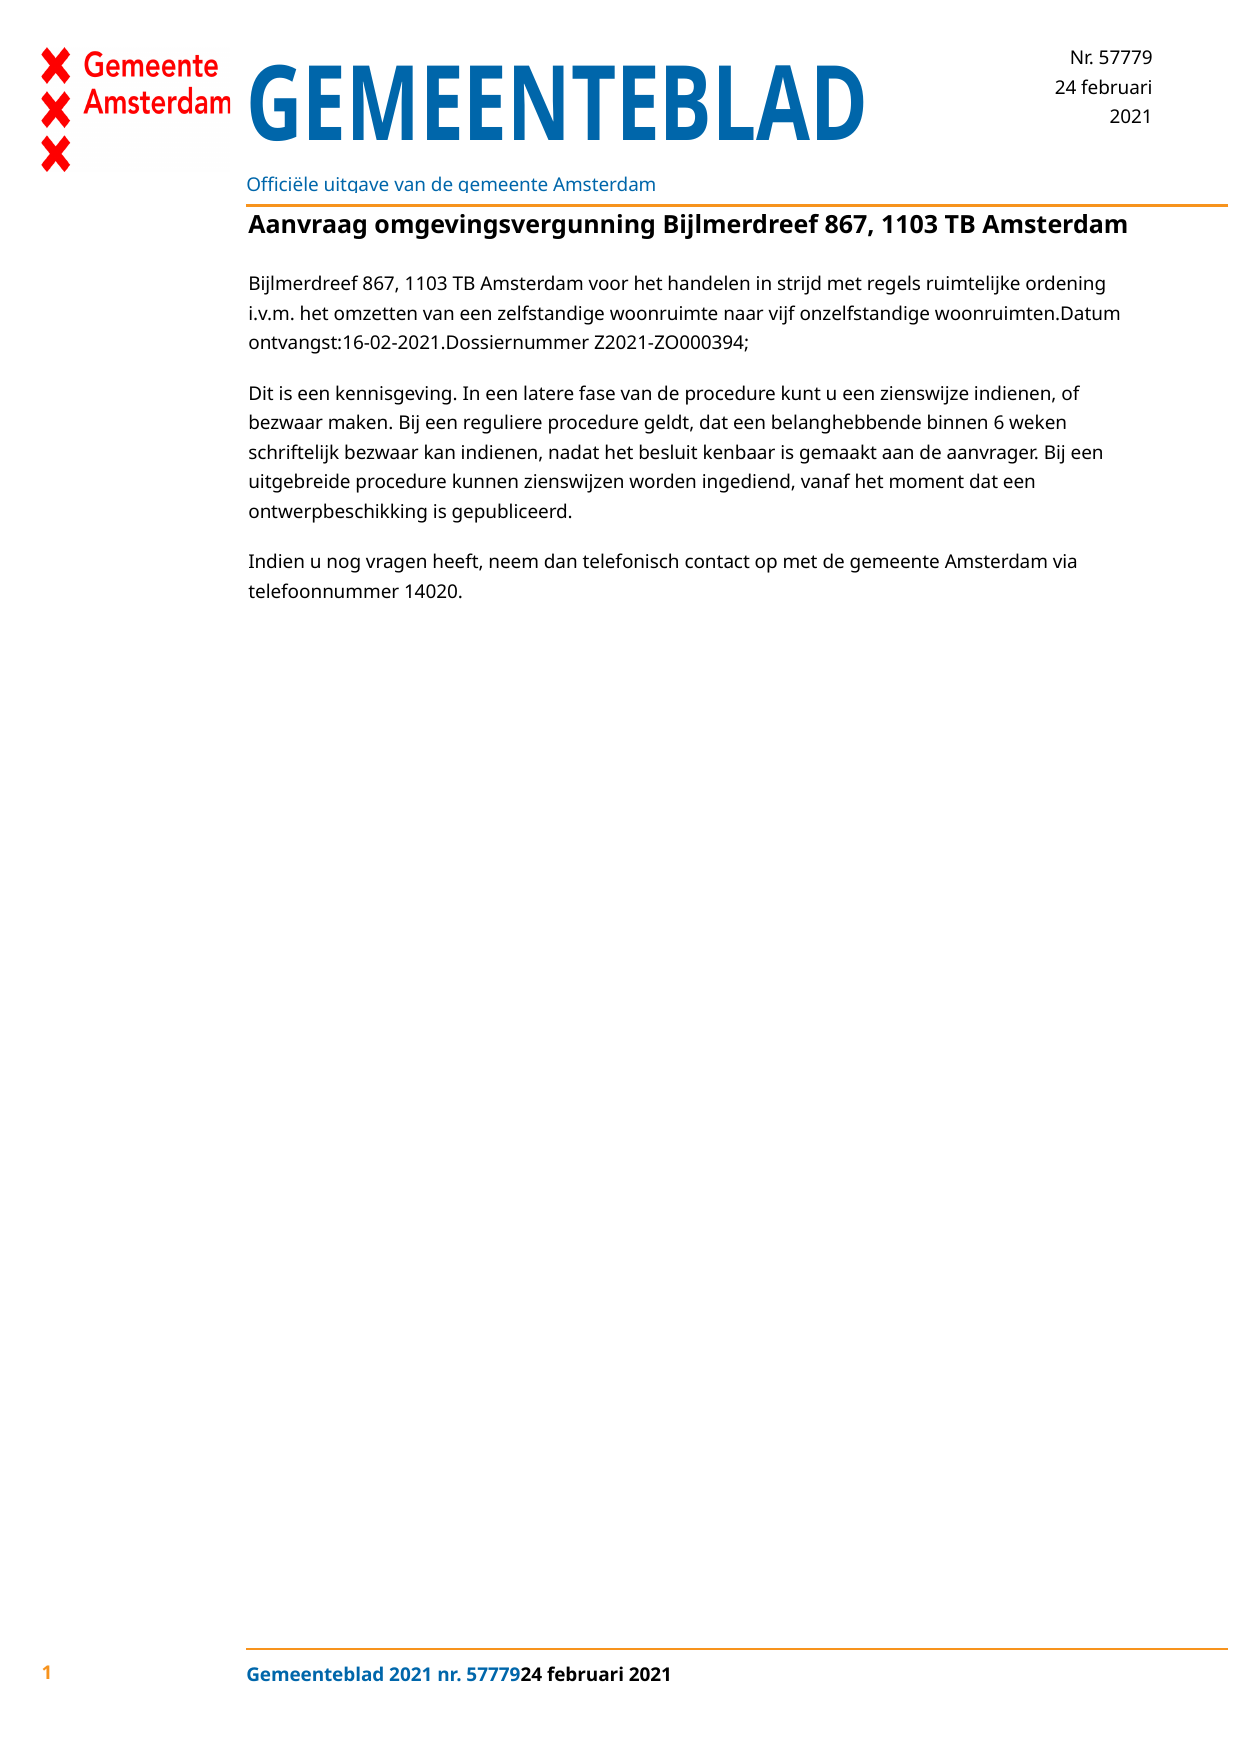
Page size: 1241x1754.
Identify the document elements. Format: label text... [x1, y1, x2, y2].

text Indien u nog vragen heeft, neem dan telefonisch contact op met de gemeente Amsterdam via telefoonnummer 14020. [248, 549, 1152, 604]
picture [41, 47, 231, 172]
text Aanvraag omgevingsvergunning Bijlmerdreef 867, 1103 TB Amsterdam [248, 207, 1152, 241]
text Bijlmerdreef 867, 1103 TB Amsterdam voor het handelen in strijd met regels ruimtelijke ordening i.v.m. het omzetten van een zelfstandige woonruimte naar vijf onzelfstandige woonruimten.Datum ontvangst:16-02-2021.Dossiernummer Z2021-ZO000394; [248, 270, 1152, 355]
text Dit is een kennisgeving. In een latere fase van de procedure kunt u een zienswijze indienen, of bezwaar maken. Bij een reguliere procedure geldt, dat een belanghebbende binnen 6 weken schriftelijk bezwaar kan indienen, nadat het besluit kenbaar is gemaakt aan de aanvrager. Bij een uitgebreide procedure kunnen zienswijzen worden ingediend, vanaf het moment dat een ontwerpbeschikking is gepubliceerd. [248, 380, 1152, 524]
